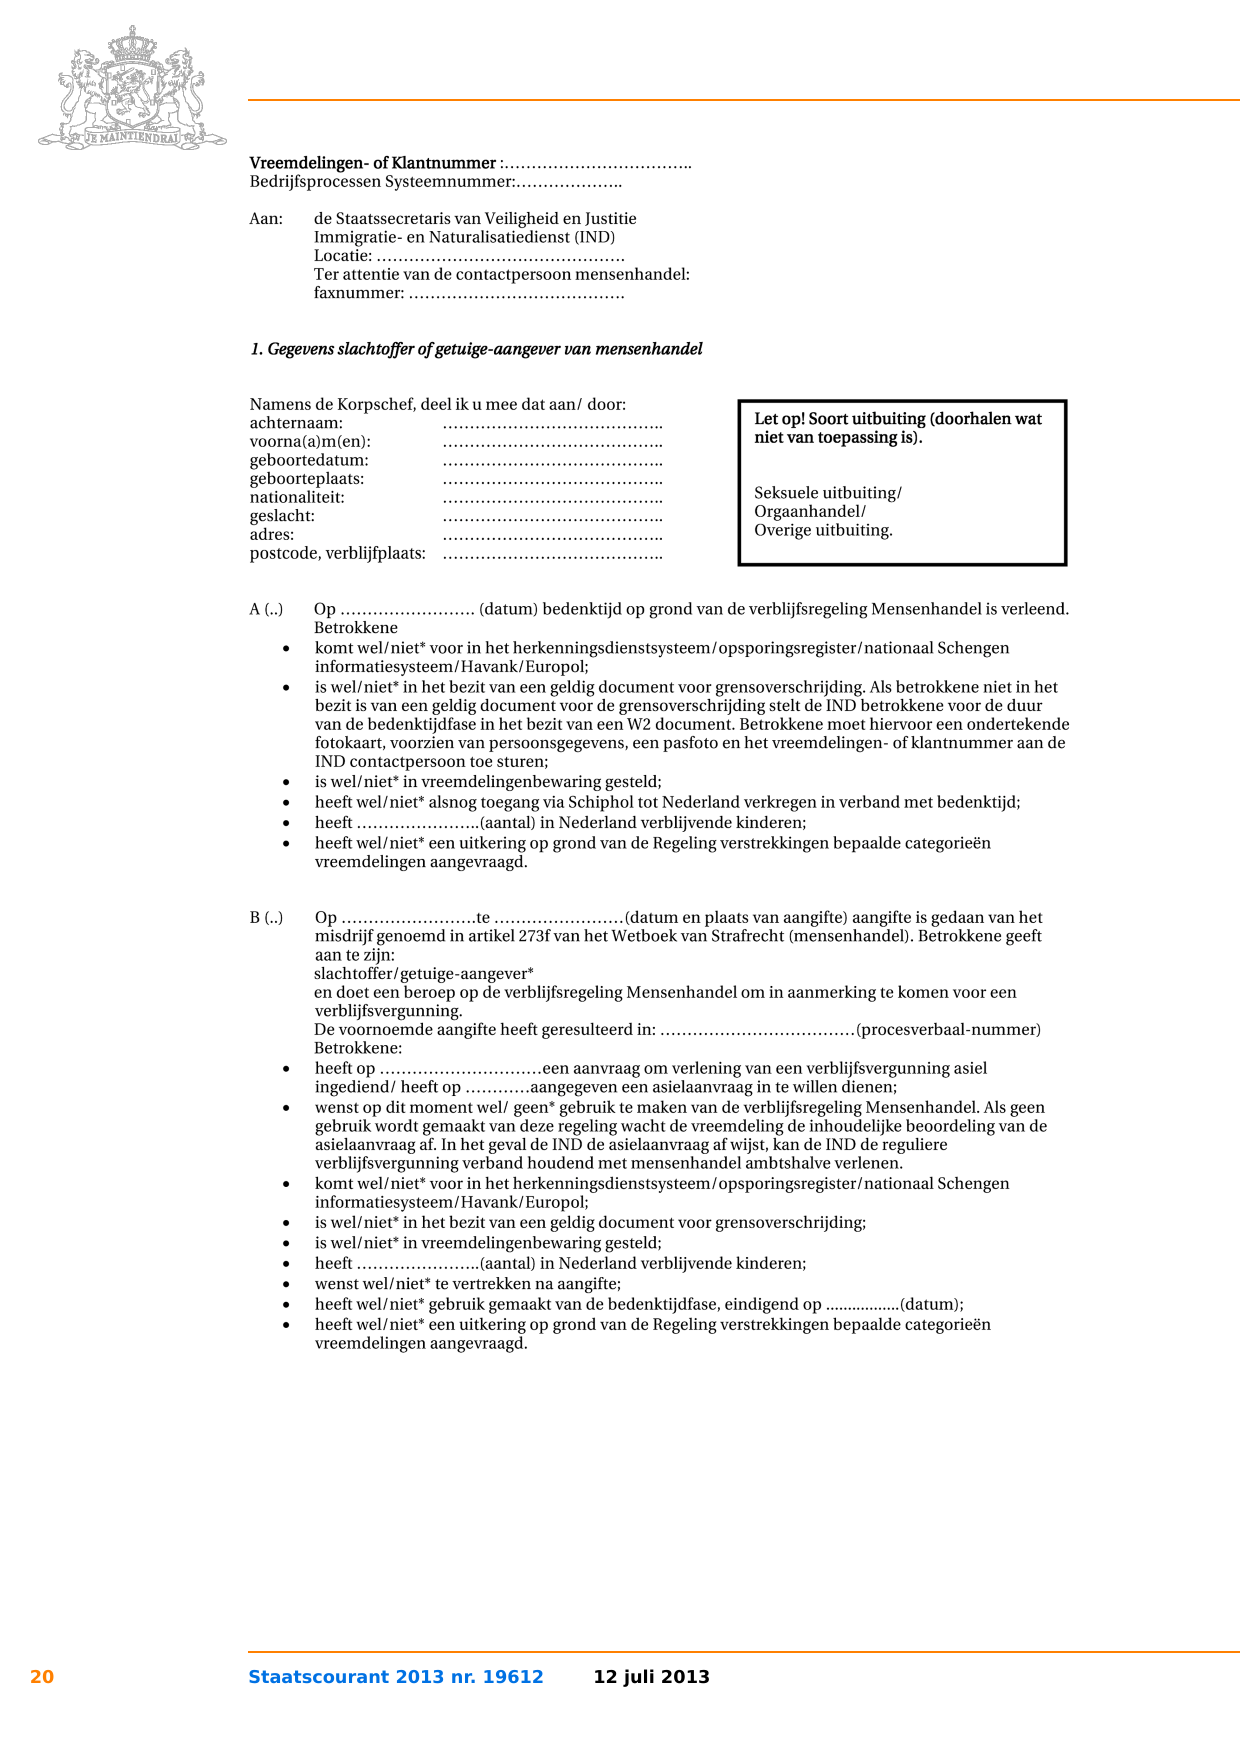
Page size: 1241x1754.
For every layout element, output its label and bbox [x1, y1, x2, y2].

picture [38, 25, 227, 150]
picture [248, 155, 1075, 1354]
